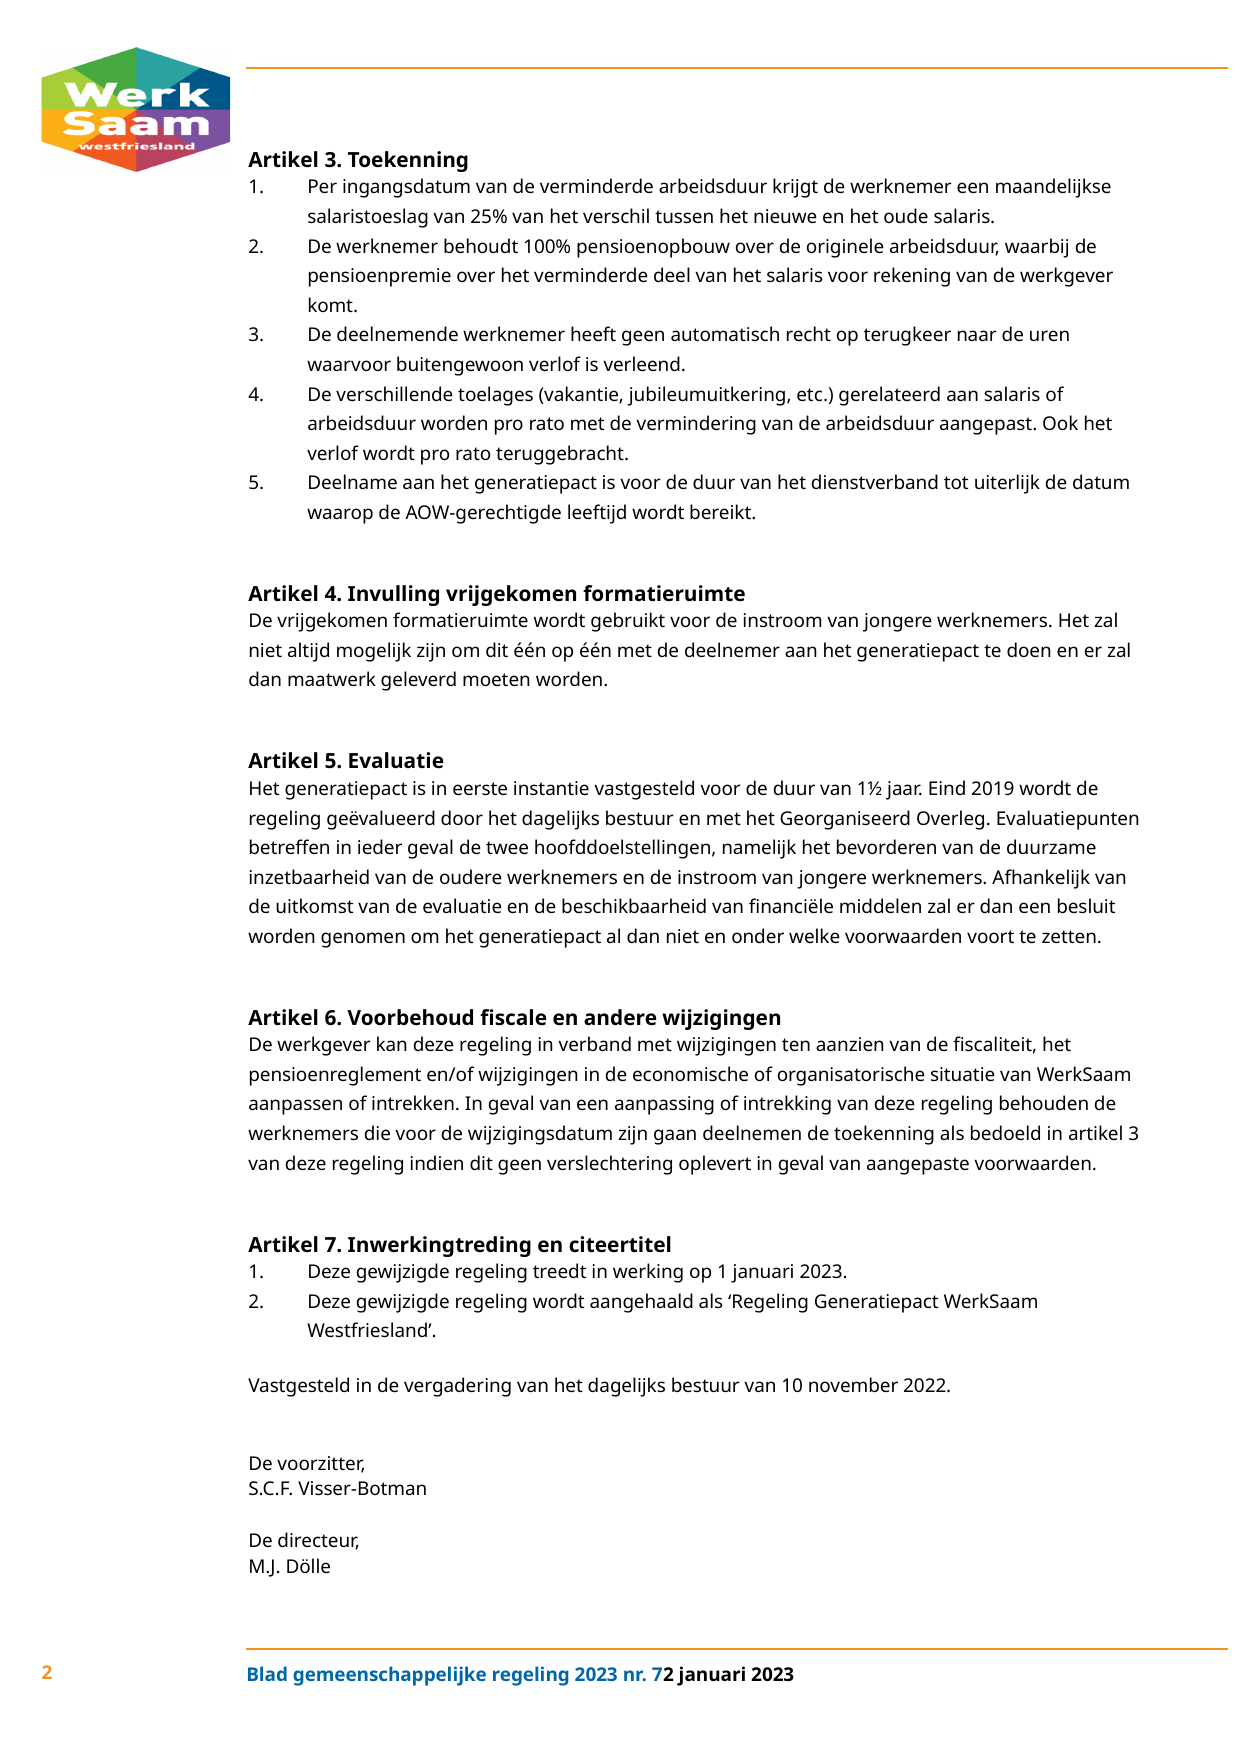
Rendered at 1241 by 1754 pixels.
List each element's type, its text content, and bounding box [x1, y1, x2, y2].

text Artikel 5. Evaluatie [248, 747, 1152, 775]
text De werkgever kan deze regeling in verband met wijzigingen ten aanzien van de fiscaliteit, het pensioenreglement en/of wijzigingen in de economische of organisatorische situatie van WerkSaam aanpassen of intrekken. In geval van een aanpassing of intrekking van deze regeling behouden de werknemers die voor de wijzigingsdatum zijn gaan deelnemen de toekenning als bedoeld in artikel 3 van deze regeling indien dit geen verslechtering oplevert in geval van aangepaste voorwaarden. [248, 1031, 1152, 1176]
text S.C.F. Visser-Botman [248, 1476, 1152, 1501]
list De verschillende toelages (vakantie, jubileumuitkering, etc.) gerelateerd aan salaris of arbeidsduur worden pro rato met de vermindering van de arbeidsduur aangepast. Ook het verlof wordt pro rato teruggebracht. [248, 381, 1152, 466]
text De vrijgekomen formatieruimte wordt gebruikt voor de instroom van jongere werknemers. Het zal niet altijd mogelijk zijn om dit één op één met de deelnemer aan het generatiepact te doen en er zal dan maatwerk geleverd moeten worden. [248, 607, 1152, 692]
text Artikel 4. Invulling vrijgekomen formatieruimte [248, 579, 1152, 607]
text De directeur, [248, 1527, 1152, 1553]
text Artikel 6. Voorbehoud fiscale en andere wijzigingen [248, 1003, 1152, 1031]
text Vastgesteld in de vergadering van het dagelijks bestuur van 10 november 2022. [248, 1373, 1152, 1398]
picture [41, 47, 231, 172]
text Het generatiepact is in eerste instantie vastgesteld voor de duur van 1½ jaar. Eind 2019 wordt de regeling geëvalueerd door het dagelijks bestuur en met het Georganiseerd Overleg. Evaluatiepunten betreffen in ieder geval de twee hoofddoelstellingen, namelijk het bevorderen van de duurzame inzetbaarheid van de oudere werknemers en de instroom van jongere werknemers. Afhankelijk van de uitkomst van de evaluatie en de beschikbaarheid van financiële middelen zal er dan een besluit worden genomen om het generatiepact al dan niet en onder welke voorwaarden voort te zetten. [248, 775, 1152, 949]
text De voorzitter, [248, 1450, 1152, 1476]
list De deelnemende werknemer heeft geen automatisch recht op terugkeer naar de uren waarvoor buitengewoon verlof is verleend. [248, 322, 1152, 377]
text Artikel 3. Toekenning [248, 145, 1152, 174]
list Per ingangsdatum van de verminderde arbeidsduur krijgt de werknemer een maandelijkse salaristoeslag van 25% van het verschil tussen het nieuwe en het oude salaris. [248, 174, 1152, 229]
list Deelname aan het generatiepact is voor de duur van het dienstverband tot uiterlijk de datum waarop de AOW-gerechtigde leeftijd wordt bereikt. [248, 469, 1152, 525]
text M.J. Dölle [248, 1553, 1152, 1578]
list De werknemer behoudt 100% pensioenopbouw over de originele arbeidsduur, waarbij de pensioenpremie over het verminderde deel van het salaris voor rekening van de werkgever komt. [248, 233, 1152, 318]
text Artikel 7. Inwerkingtreding en citeertitel [248, 1230, 1152, 1258]
list Deze gewijzigde regeling wordt aangehaald als ‘Regeling Generatiepact WerkSaam Westfriesland’. [248, 1288, 1152, 1343]
list Deze gewijzigde regeling treedt in werking op 1 januari 2023. [248, 1258, 1152, 1284]
